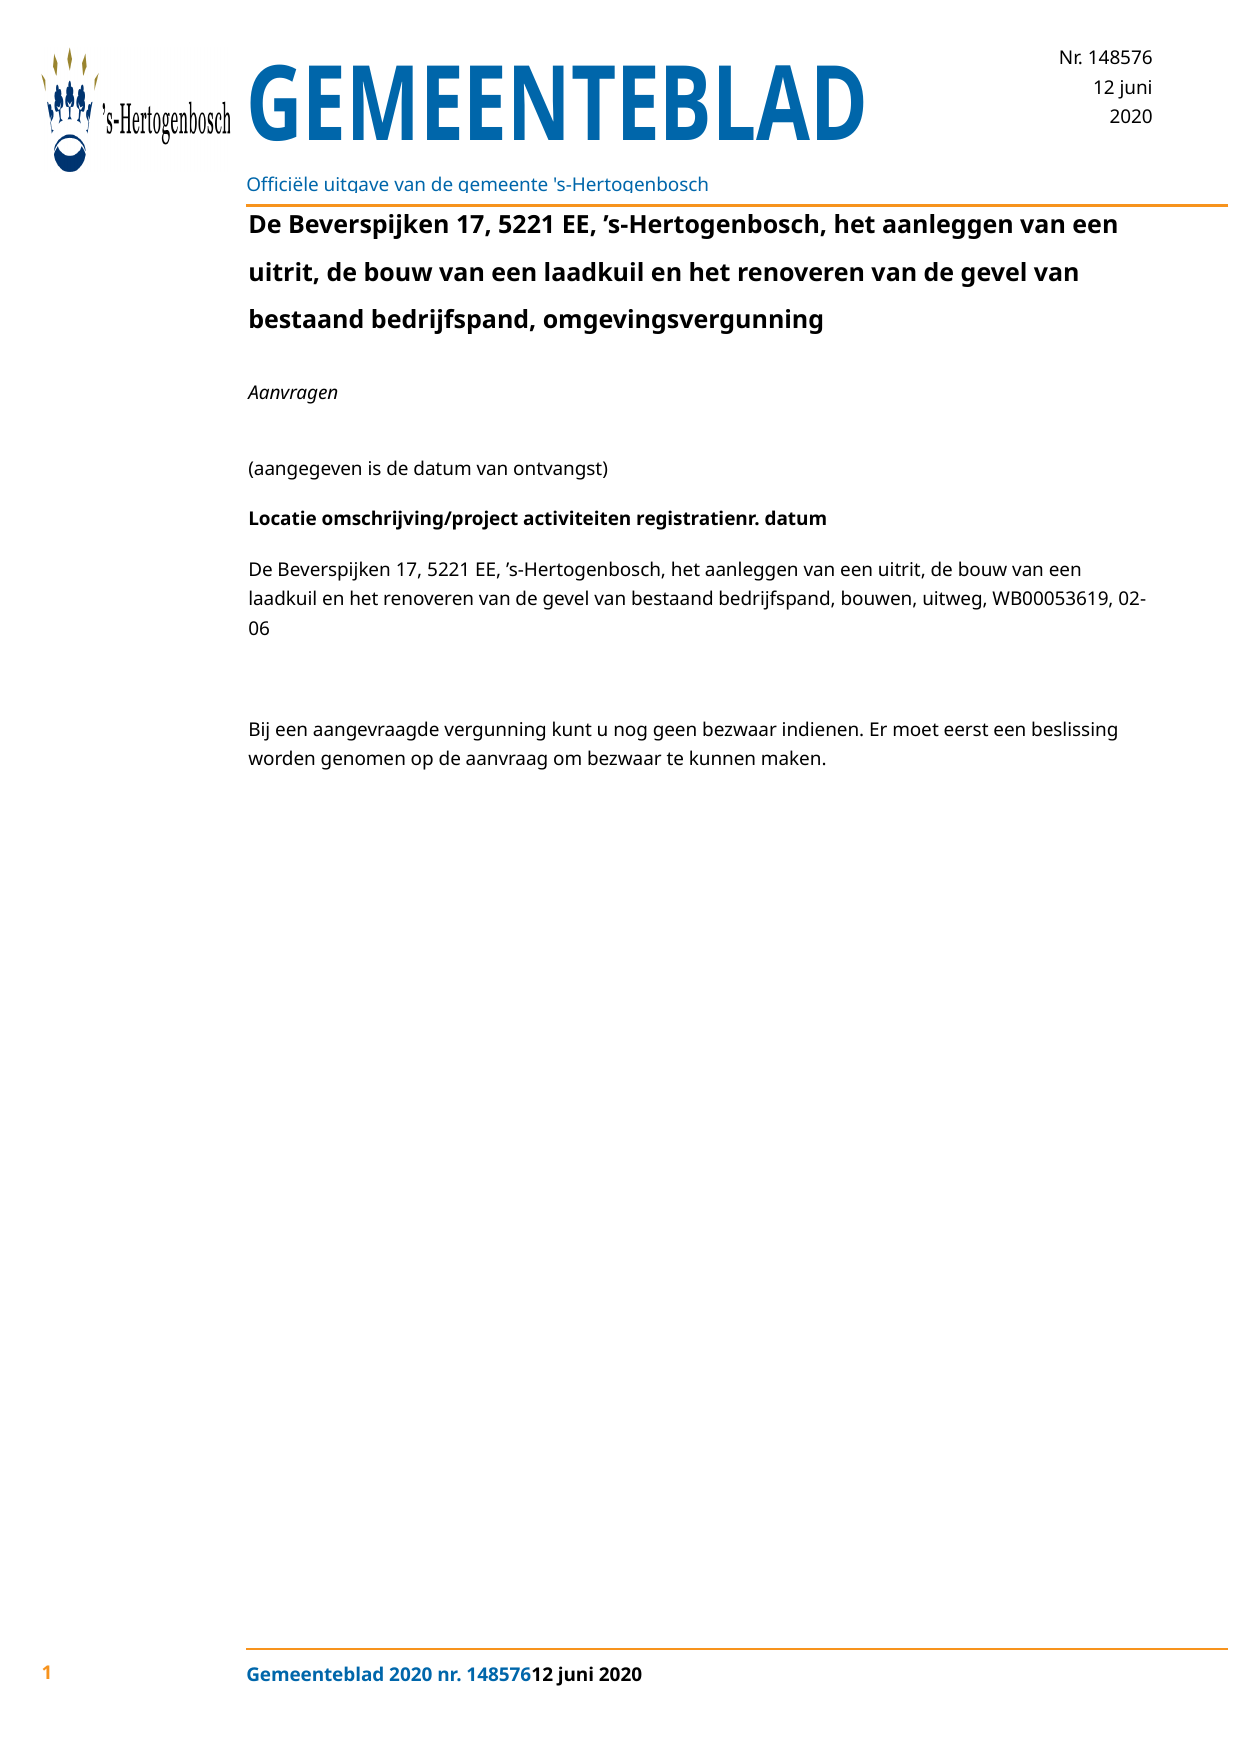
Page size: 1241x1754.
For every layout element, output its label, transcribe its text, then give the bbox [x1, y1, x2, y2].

picture [41, 47, 231, 172]
text (aangegeven is de datum van ontvangst) [248, 455, 1152, 481]
text Bij een aangevraagde vergunning kunt u nog geen bezwaar indienen. Er moet eerst een beslissing worden genomen op de aanvraag om bezwaar te kunnen maken. [248, 716, 1152, 771]
text Aanvragen [248, 379, 1152, 405]
text Locatie omschrijving/project activiteiten registratienr. datum [248, 506, 1152, 531]
text De Beverspijken 17, 5221 EE, ’s-Hertogenbosch, het aanleggen van een uitrit, de bouw van een laadkuil en het renoveren van de gevel van bestaand bedrijfspand, bouwen, uitweg, WB00053619, 02-06 [248, 556, 1152, 641]
text De Beverspijken 17, 5221 EE, ’s-Hertogenbosch, het aanleggen van een uitrit, de bouw van een laadkuil en het renoveren van de gevel van bestaand bedrijfspand, omgevingsvergunning [248, 207, 1152, 336]
